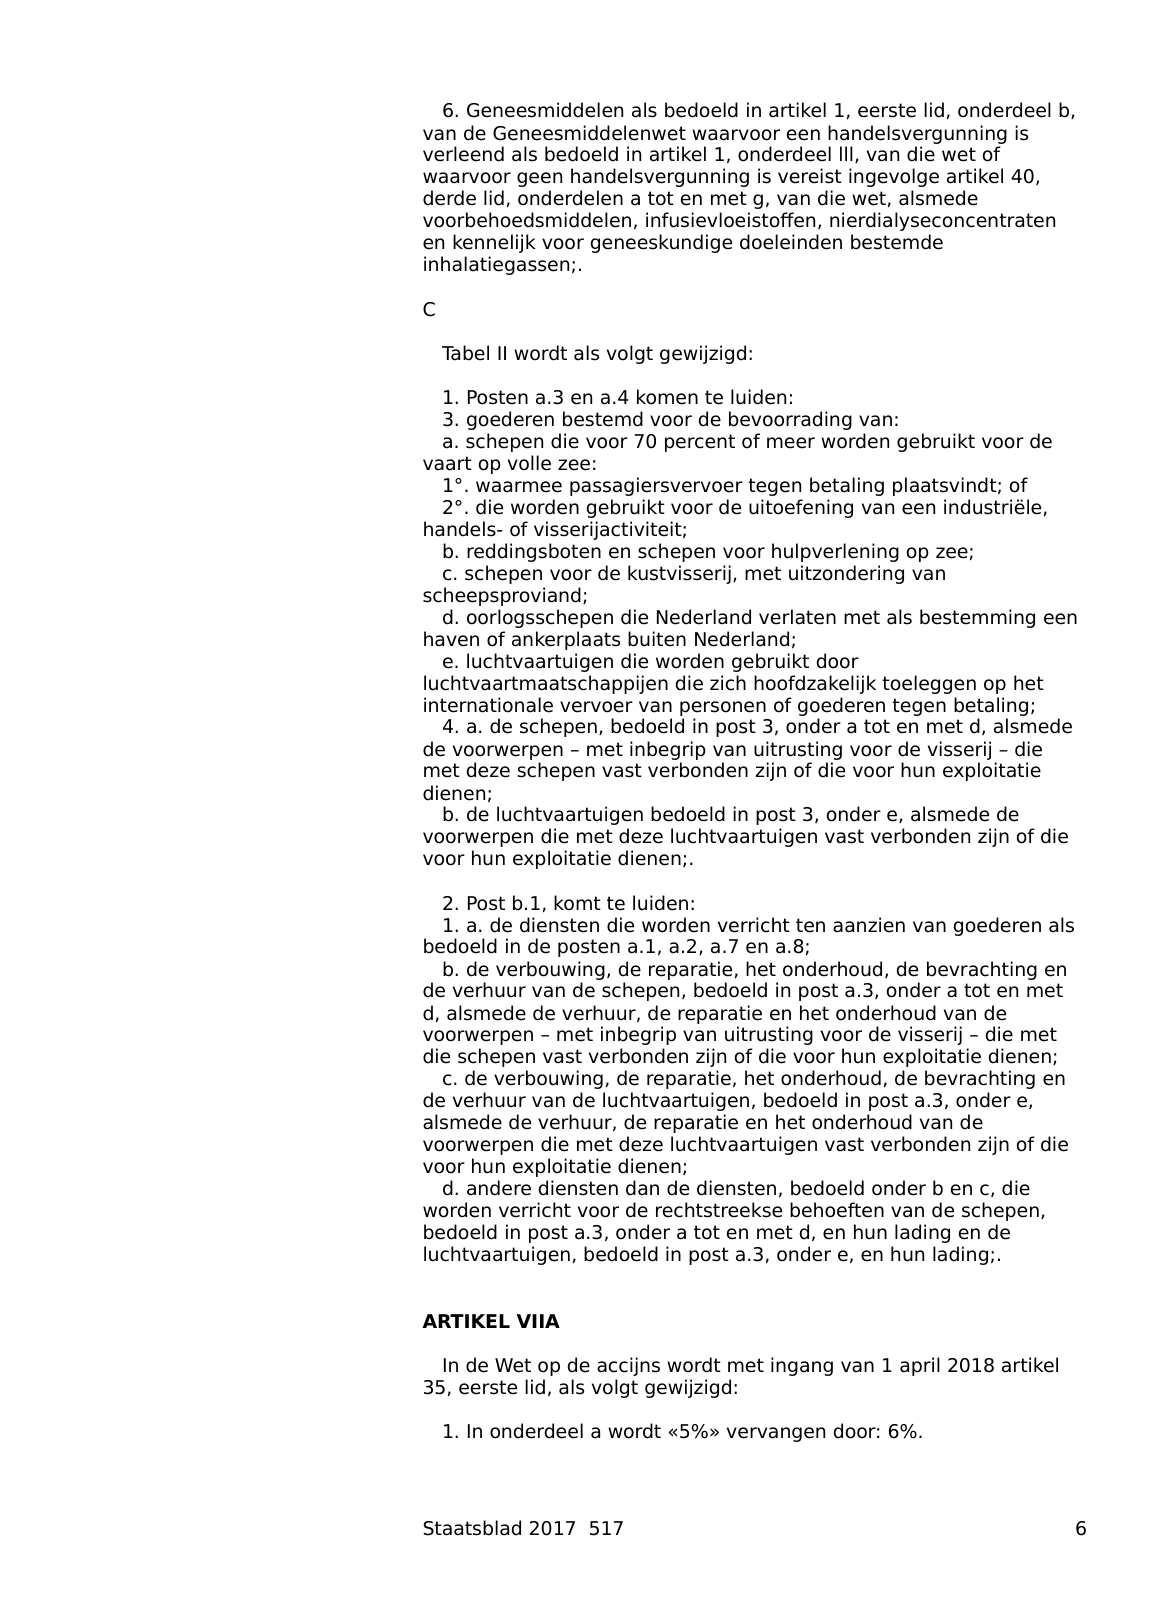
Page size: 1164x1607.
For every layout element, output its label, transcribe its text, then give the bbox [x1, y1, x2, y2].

text 2°. die worden gebruikt voor de uitoefening van een industriële, handels- of visserijactiviteit; [422, 497, 1087, 541]
text In de Wet op de accijns wordt met ingang van 1 april 2018 artikel 35, eerste lid, als volgt gewijzigd: [422, 1355, 1087, 1399]
text e. luchtvaartuigen die worden gebruikt door luchtvaartmaatschappijen die zich hoofdzakelijk toeleggen op het internationale vervoer van personen of goederen tegen betaling; [422, 651, 1087, 716]
text 4. a. de schepen, bedoeld in post 3, onder a tot en met d, alsmede de voorwerpen – met inbegrip van uitrusting voor de visserij – die met deze schepen vast verbonden zijn of die voor hun exploitatie dienen; [422, 716, 1087, 804]
text C [422, 298, 1087, 320]
text 1. Posten a.3 en a.4 komen te luiden: [422, 387, 1087, 409]
text b. de verbouwing, de reparatie, het onderhoud, de bevrachting en de verhuur van de schepen, bedoeld in post a.3, onder a tot en met d, alsmede de verhuur, de reparatie en het onderhoud van de voorwerpen – met inbegrip van uitrusting voor de visserij – die met die schepen vast verbonden zijn of die voor hun exploitatie dienen; [422, 958, 1087, 1068]
text Tabel II wordt als volgt gewijzigd: [422, 343, 1087, 364]
subtitle ARTIKEL VIIA [422, 1311, 1087, 1332]
text d. oorlogsschepen die Nederland verlaten met als bestemming een haven of ankerplaats buiten Nederland; [422, 607, 1087, 651]
text c. schepen voor de kustvisserij, met uitzondering van scheepsproviand; [422, 563, 1087, 607]
text c. de verbouwing, de reparatie, het onderhoud, de bevrachting en de verhuur van de luchtvaartuigen, bedoeld in post a.3, onder e, alsmede de verhuur, de reparatie en het onderhoud van de voorwerpen die met deze luchtvaartuigen vast verbonden zijn of die voor hun exploitatie dienen; [422, 1068, 1087, 1178]
text 1. a. de diensten die worden verricht ten aanzien van goederen als bedoeld in de posten a.1, a.2, a.7 en a.8; [422, 914, 1087, 958]
text 1. In onderdeel a wordt «5%» vervangen door: 6%. [422, 1421, 1087, 1443]
text b. de luchtvaartuigen bedoeld in post 3, onder e, alsmede de voorwerpen die met deze luchtvaartuigen vast verbonden zijn of die voor hun exploitatie dienen;. [422, 804, 1087, 870]
text 1°. waarmee passagiersvervoer tegen betaling plaatsvindt; of [422, 475, 1087, 497]
text a. schepen die voor 70 percent of meer worden gebruikt voor de vaart op volle zee: [422, 431, 1087, 475]
text 2. Post b.1, komt te luiden: [422, 892, 1087, 914]
text 3. goederen bestemd voor de bevoorrading van: [422, 409, 1087, 431]
text 6. Geneesmiddelen als bedoeld in artikel 1, eerste lid, onderdeel b, van de Geneesmiddelenwet waarvoor een handelsvergunning is verleend als bedoeld in artikel 1, onderdeel lll, van die wet of waarvoor geen handelsvergunning is vereist ingevolge artikel 40, derde lid, onderdelen a tot en met g, van die wet, alsmede voorbehoedsmiddelen, infusievloeistoffen, nierdialyseconcentraten en kennelijk voor geneeskundige doeleinden bestemde inhalatiegassen;. [422, 100, 1087, 276]
text d. andere diensten dan de diensten, bedoeld onder b en c, die worden verricht voor de rechtstreekse behoeften van de schepen, bedoeld in post a.3, onder a tot en met d, en hun lading en de luchtvaartuigen, bedoeld in post a.3, onder e, en hun lading;. [422, 1178, 1087, 1266]
text b. reddingsboten en schepen voor hulpverlening op zee; [422, 541, 1087, 563]
